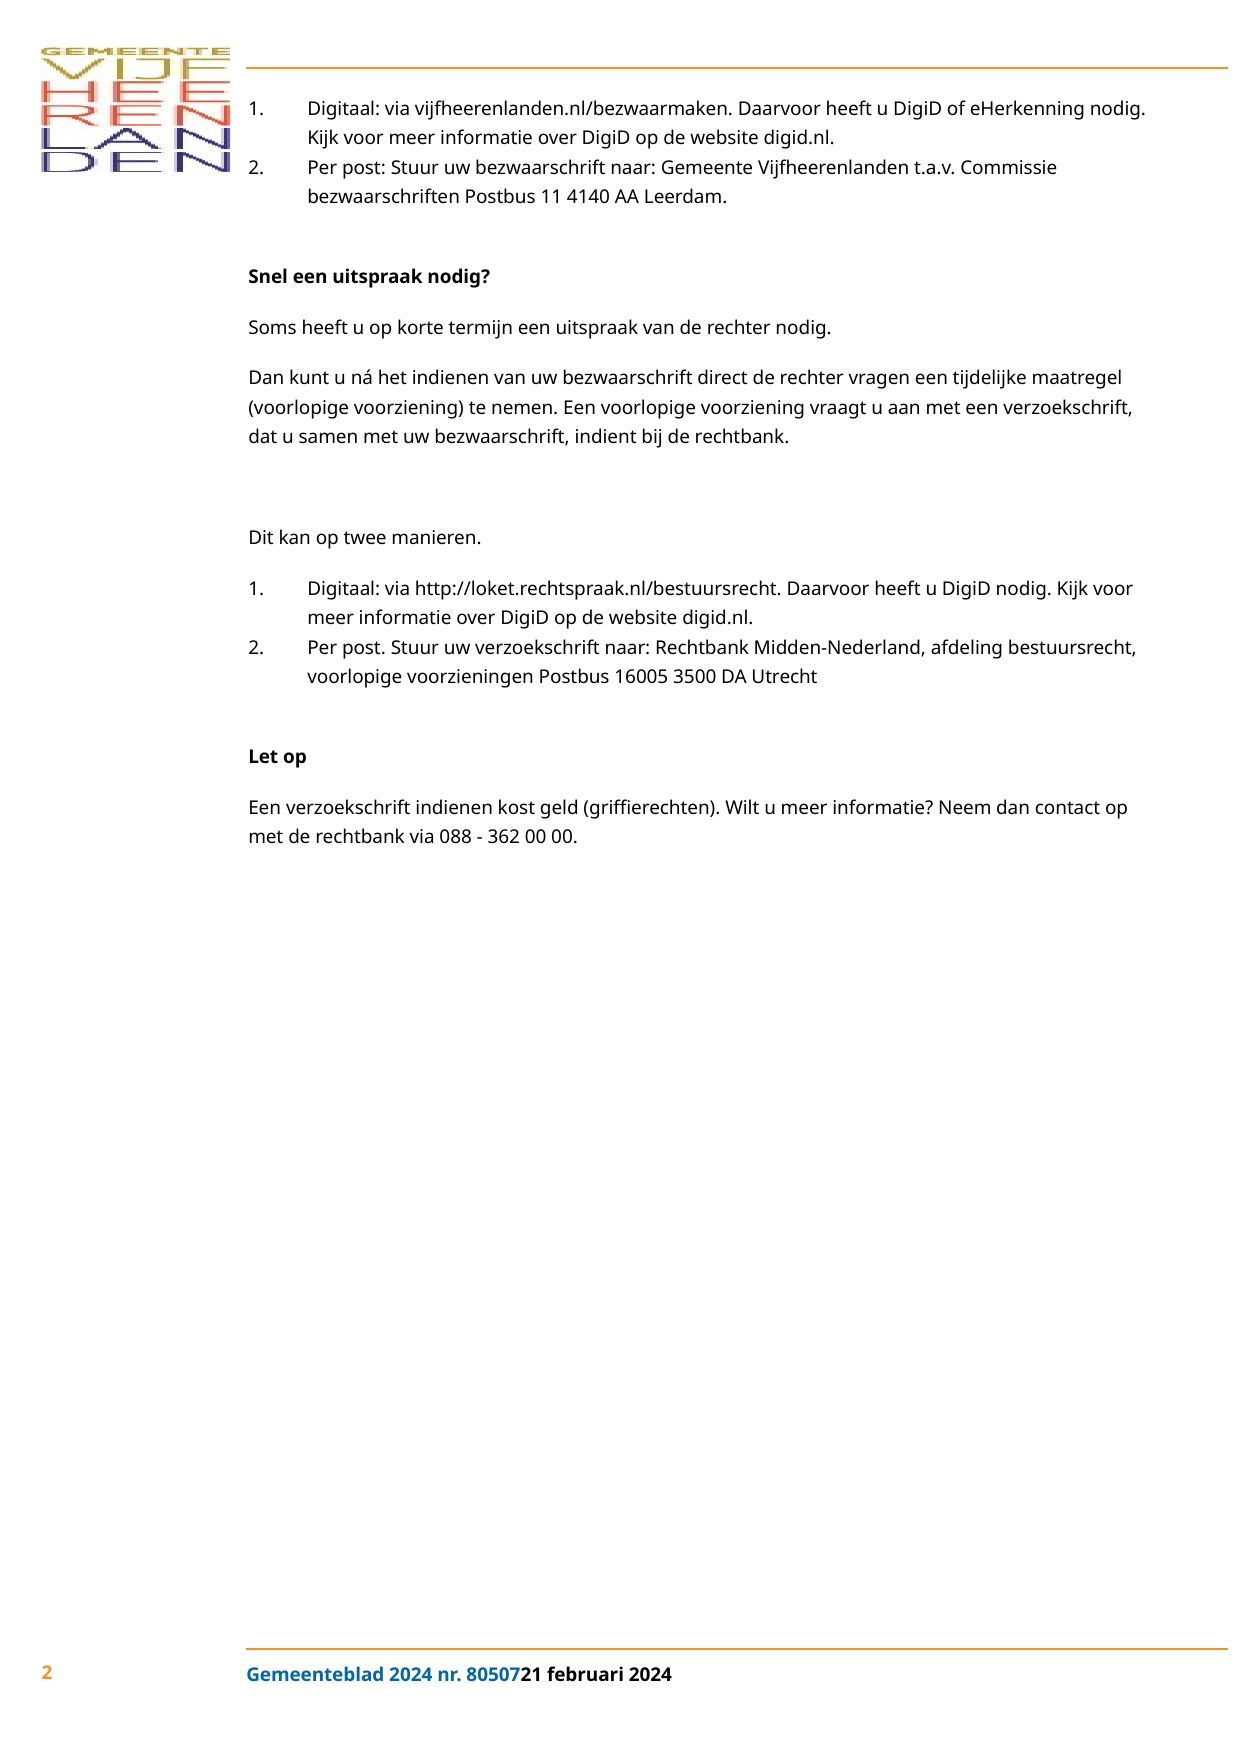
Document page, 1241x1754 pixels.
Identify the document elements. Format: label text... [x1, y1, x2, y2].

picture [41, 47, 231, 172]
text Soms heeft u op korte termijn een uitspraak van de rechter nodig. [248, 314, 1152, 340]
list Digitaal: via http://loket.rechtspraak.nl/bestuursrecht. Daarvoor heeft u DigiD nodig. Kijk voor meer informatie over DigiD op de website digid.nl. [248, 575, 1152, 630]
text Let op [248, 743, 1152, 769]
text Dan kunt u ná het indienen van uw bezwaarschrift direct de rechter vragen een tijdelijke maatregel (voorlopige voorziening) te nemen. Een voorlopige voorziening vraagt u aan met een verzoekschrift, dat u samen met uw bezwaarschrift, indient bij de rechtbank. [248, 364, 1152, 449]
text Een verzoekschrift indienen kost geld (griffierechten). Wilt u meer informatie? Neem dan contact op met de rechtbank via 088 - 362 00 00. [248, 794, 1152, 849]
list Digitaal: via vijfheerenlanden.nl/bezwaarmaken. Daarvoor heeft u DigiD of eHerkenning nodig. Kijk voor meer informatie over DigiD op de website digid.nl. [248, 95, 1152, 150]
list Per post. Stuur uw verzoekschrift naar: Rechtbank Midden-Nederland, afdeling bestuursrecht, voorlopige voorzieningen Postbus 16005 3500 DA Utrecht [248, 634, 1152, 689]
list Per post: Stuur uw bezwaarschrift naar: Gemeente Vijfheerenlanden t.a.v. Commissie bezwaarschriften Postbus 11 4140 AA Leerdam. [248, 154, 1152, 209]
text Dit kan op twee manieren. [248, 524, 1152, 550]
text Snel een uitspraak nodig? [248, 263, 1152, 289]
